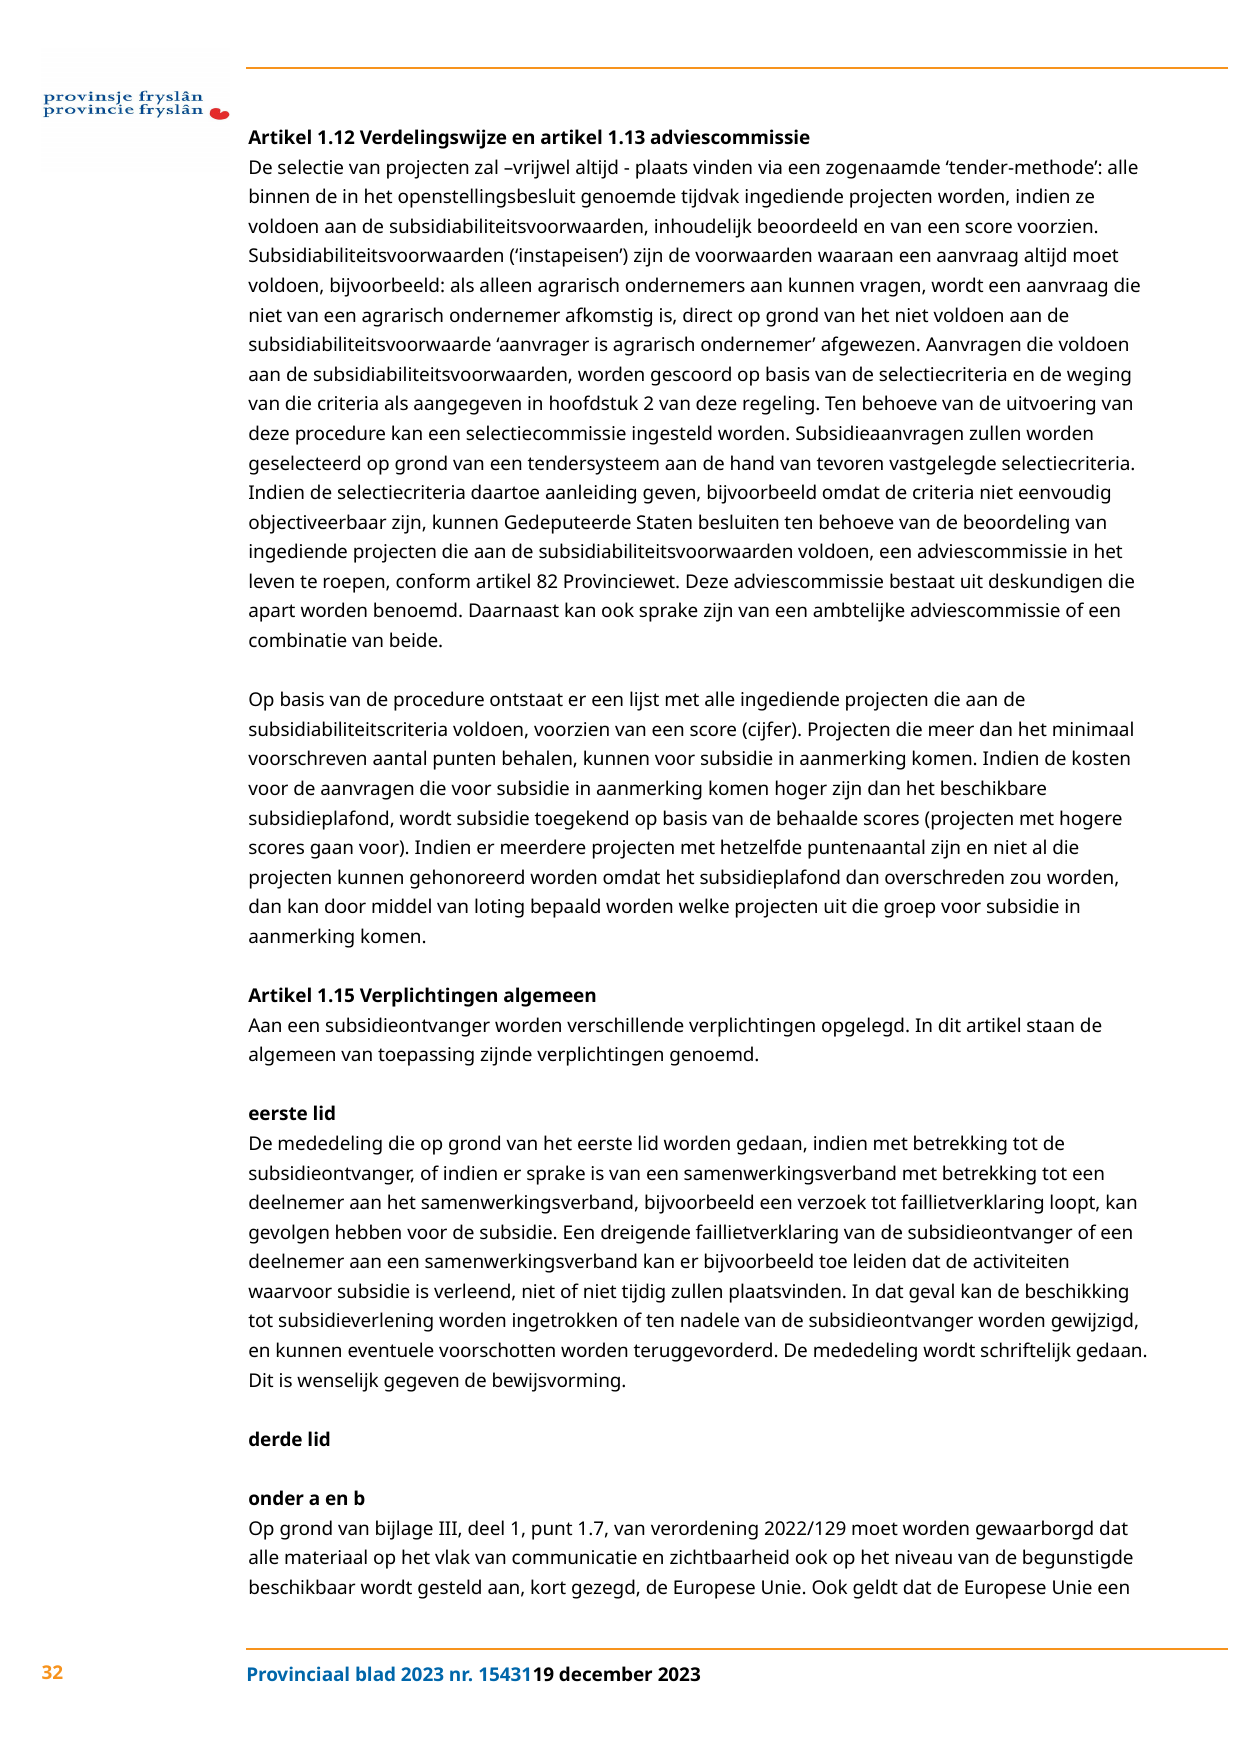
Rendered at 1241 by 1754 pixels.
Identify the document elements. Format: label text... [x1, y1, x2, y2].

picture [41, 47, 231, 172]
text De selectie van projecten zal –vrijwel altijd - plaats vinden via een zogenaamde ‘tender-methode’: alle binnen de in het openstellingsbesluit genoemde tijdvak ingediende projecten worden, indien ze voldoen aan de subsidiabiliteitsvoorwaarden, inhoudelijk beoordeeld en van een score voorzien. Subsidiabiliteitsvoorwaarden (‘instapeisen’) zijn de voorwaarden waaraan een aanvraag altijd moet voldoen, bijvoorbeeld: als alleen agrarisch ondernemers aan kunnen vragen, wordt een aanvraag die niet van een agrarisch ondernemer afkomstig is, direct op grond van het niet voldoen aan de subsidiabiliteitsvoorwaarde ‘aanvrager is agrarisch ondernemer’ afgewezen. Aanvragen die voldoen aan de subsidiabiliteitsvoorwaarden, worden gescoord op basis van de selectiecriteria en de weging van die criteria als aangegeven in hoofdstuk 2 van deze regeling. Ten behoeve van de uitvoering van deze procedure kan een selectiecommissie ingesteld worden. Subsidieaanvragen zullen worden geselecteerd op grond van een tendersysteem aan de hand van tevoren vastgelegde selectiecriteria. Indien de selectiecriteria daartoe aanleiding geven, bijvoorbeeld omdat de criteria niet eenvoudig objectiveerbaar zijn, kunnen Gedeputeerde Staten besluiten ten behoeve van de beoordeling van ingediende projecten die aan de subsidiabiliteitsvoorwaarden voldoen, een adviescommissie in het leven te roepen, conform artikel 82 Provinciewet. Deze adviescommissie bestaat uit deskundigen die apart worden benoemd. Daarnaast kan ook sprake zijn van een ambtelijke adviescommissie of een combinatie van beide. [248, 154, 1152, 653]
text derde lid [248, 1426, 1152, 1452]
text Op grond van bijlage III, deel 1, punt 1.7, van verordening 2022/129 moet worden gewaarborgd dat alle materiaal op het vlak van communicatie en zichtbaarheid ook op het niveau van de begunstigde beschikbaar wordt gesteld aan, kort gezegd, de Europese Unie. Ook geldt dat de Europese Unie een [248, 1515, 1152, 1600]
text Artikel 1.15 Verplichtingen algemeen [248, 982, 1152, 1008]
text Op basis van de procedure ontstaat er een lijst met alle ingediende projecten die aan de subsidiabiliteitscriteria voldoen, voorzien van een score (cijfer). Projecten die meer dan het minimaal voorschreven aantal punten behalen, kunnen voor subsidie in aanmerking komen. Indien de kosten voor de aanvragen die voor subsidie in aanmerking komen hoger zijn dan het beschikbare subsidieplafond, wordt subsidie toegekend op basis van de behaalde scores (projecten met hogere scores gaan voor). Indien er meerdere projecten met hetzelfde puntenaantal zijn en niet al die projecten kunnen gehonoreerd worden omdat het subsidieplafond dan overschreden zou worden, dan kan door middel van loting bepaald worden welke projecten uit die groep voor subsidie in aanmerking komen. [248, 686, 1152, 949]
text eerste lid [248, 1101, 1152, 1126]
text Artikel 1.12 Verdelingswijze en artikel 1.13 adviescommissie [248, 124, 1152, 150]
text Aan een subsidieontvanger worden verschillende verplichtingen opgelegd. In dit artikel staan de algemeen van toepassing zijnde verplichtingen genoemd. [248, 1012, 1152, 1067]
text De mededeling die op grond van het eerste lid worden gedaan, indien met betrekking tot de subsidieontvanger, of indien er sprake is van een samenwerkingsverband met betrekking tot een deelnemer aan het samenwerkingsverband, bijvoorbeeld een verzoek tot faillietverklaring loopt, kan gevolgen hebben voor de subsidie. Een dreigende faillietverklaring van de subsidieontvanger of een deelnemer aan een samenwerkingsverband kan er bijvoorbeeld toe leiden dat de activiteiten waarvoor subsidie is verleend, niet of niet tijdig zullen plaatsvinden. In dat geval kan de beschikking tot subsidieverlening worden ingetrokken of ten nadele van de subsidieontvanger worden gewijzigd, en kunnen eventuele voorschotten worden teruggevorderd. De mededeling wordt schriftelijk gedaan. Dit is wenselijk gegeven de bewijsvorming. [248, 1130, 1152, 1393]
text onder a en b [248, 1485, 1152, 1511]
